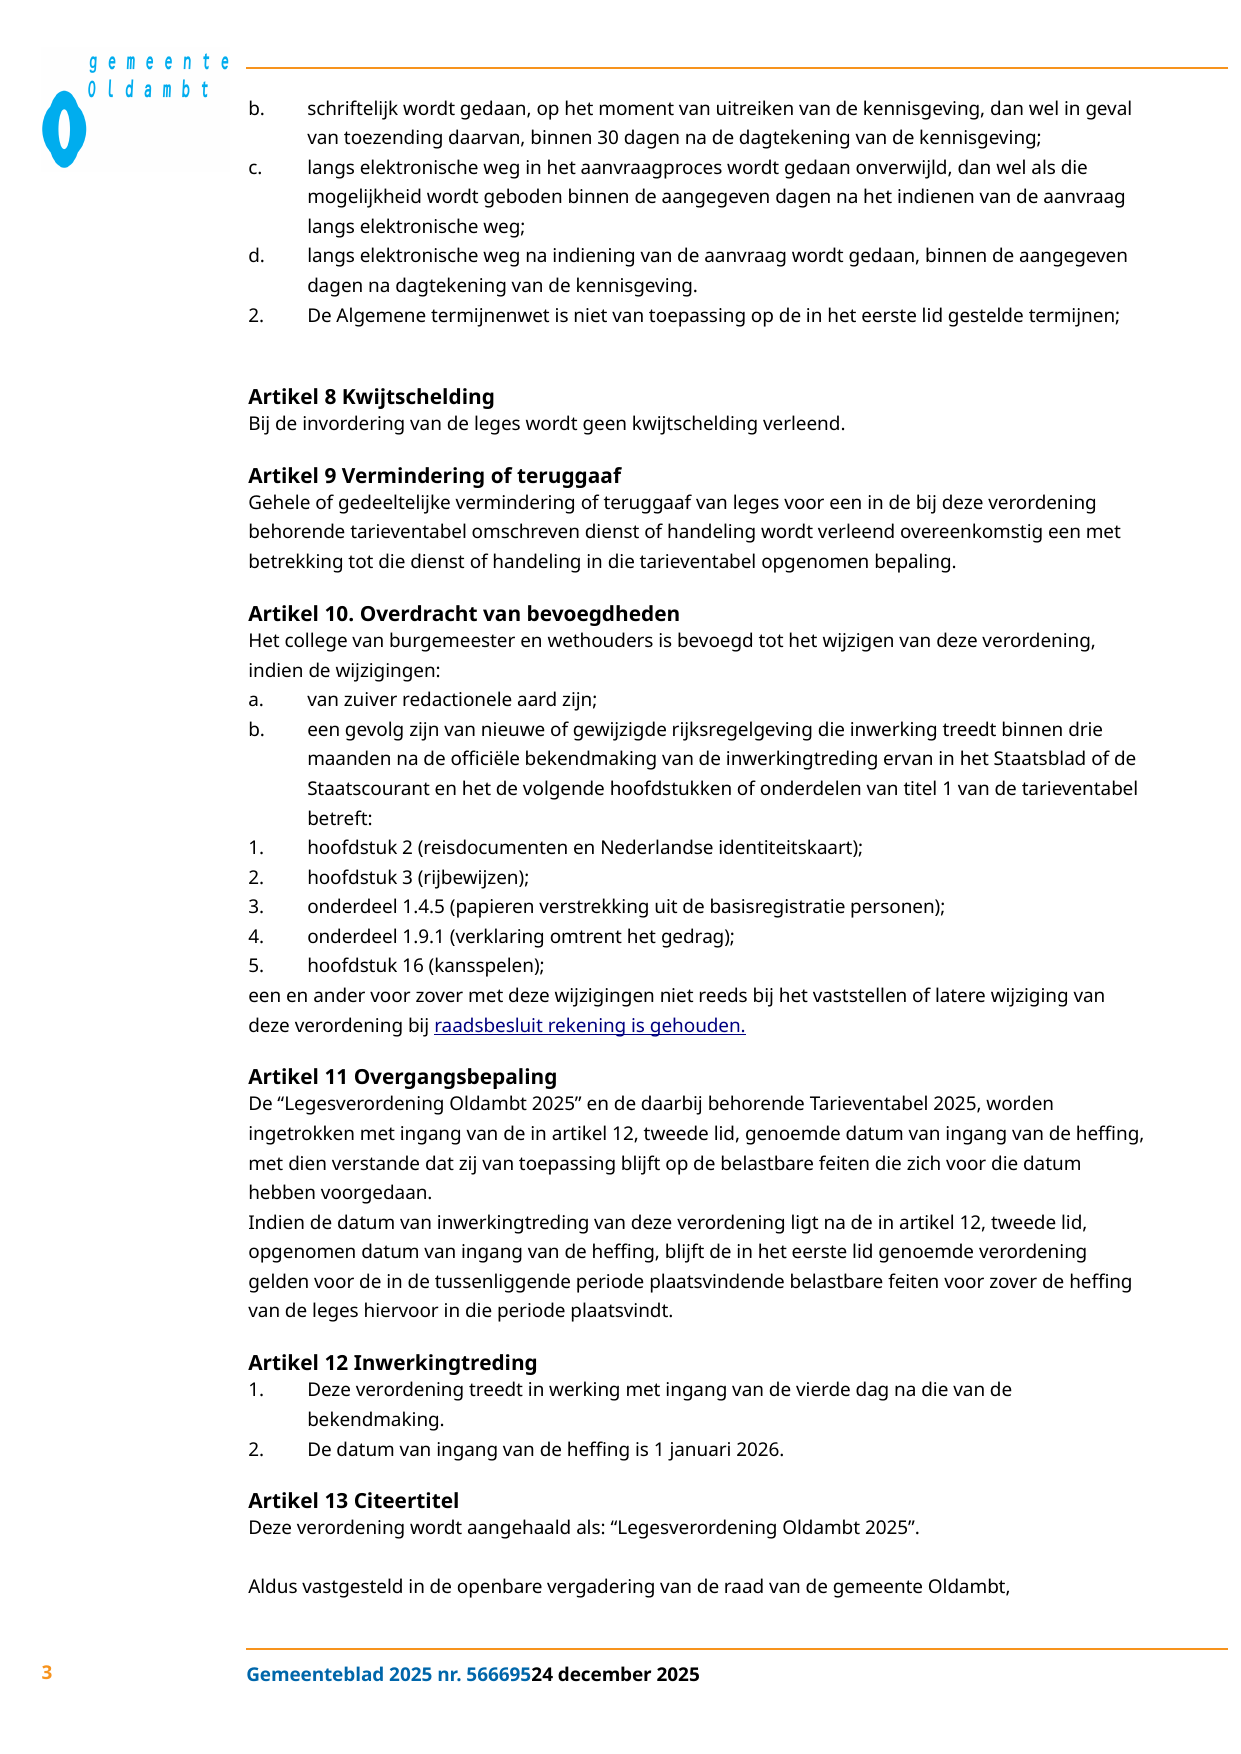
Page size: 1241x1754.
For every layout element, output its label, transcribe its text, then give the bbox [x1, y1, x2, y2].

list hoofdstuk 16 (kansspelen); [248, 953, 1152, 978]
text Het college van burgemeester en wethouders is bevoegd tot het wijzigen van deze verordening, indien de wijzigingen: [248, 627, 1152, 682]
list De Algemene termijnenwet is niet van toepassing op de in het eerste lid gestelde termijnen; [248, 302, 1152, 328]
text Artikel 9 Vermindering of teruggaaf [248, 461, 1152, 489]
list onderdeel 1.9.1 (verklaring omtrent het gedrag); [248, 923, 1152, 949]
text Gehele of gedeeltelijke vermindering of teruggaaf van leges voor een in de bij deze verordening behorende tarieventabel omschreven dienst of handeling wordt verleend overeenkomstig een met betrekking tot die dienst of handeling in die tarieventabel opgenomen bepaling. [248, 489, 1152, 574]
list van zuiver redactionele aard zijn; [248, 686, 1152, 712]
list schriftelijk wordt gedaan, op het moment van uitreiken van de kennisgeving, dan wel in geval van toezending daarvan, binnen 30 dagen na de dagtekening van de kennisgeving; [248, 95, 1152, 150]
list Deze verordening treedt in werking met ingang van de vierde dag na die van de bekendmaking. [248, 1377, 1152, 1432]
text Artikel 11 Overgangsbepaling [248, 1062, 1152, 1091]
list een gevolg zijn van nieuwe of gewijzigde rijksregelgeving die inwerking treedt binnen drie maanden na de officiële bekendmaking van de inwerkingtreding ervan in het Staatsblad of de Staatscourant en het de volgende hoofdstukken of onderdelen van titel 1 van de tarieventabel betreft: [248, 716, 1152, 830]
list hoofdstuk 3 (rijbewijzen); [248, 864, 1152, 889]
text Artikel 8 Kwijtschelding [248, 382, 1152, 410]
text een en ander voor zover met deze wijzigingen niet reeds bij het vaststellen of latere wijziging van deze verordening bij raadsbesluit rekening is gehouden. [248, 982, 1152, 1037]
list De datum van ingang van de heffing is 1 januari 2026. [248, 1436, 1152, 1461]
text Aldus vastgesteld in de openbare vergadering van de raad van de gemeente Oldambt, [248, 1574, 1152, 1599]
list hoofdstuk 2 (reisdocumenten en Nederlandse identiteitskaart); [248, 834, 1152, 860]
list onderdeel 1.4.5 (papieren verstrekking uit de basisregistratie personen); [248, 893, 1152, 919]
text Indien de datum van inwerkingtreding van deze verordening ligt na de in artikel 12, tweede lid, [248, 1209, 1152, 1235]
text De “Legesverordening Oldambt 2025” en de daarbij behorende Tarieventabel 2025, worden ingetrokken met ingang van de in artikel 12, tweede lid, genoemde datum van ingang van de heffing, met dien verstande dat zij van toepassing blijft op de belastbare feiten die zich voor die datum hebben voorgedaan. [248, 1091, 1152, 1205]
picture [41, 47, 231, 172]
text Deze verordening wordt aangehaald als: “Legesverordening Oldambt 2025”. [248, 1514, 1152, 1540]
list langs elektronische weg in het aanvraagproces wordt gedaan onverwijld, dan wel als die mogelijkheid wordt geboden binnen de aangegeven dagen na het indienen van de aanvraag langs elektronische weg; [248, 154, 1152, 239]
text Artikel 12 Inwerkingtreding [248, 1348, 1152, 1377]
text Bij de invordering van de leges wordt geen kwijtschelding verleend. [248, 410, 1152, 436]
list langs elektronische weg na indiening van de aanvraag wordt gedaan, binnen de aangegeven dagen na dagtekening van de kennisgeving. [248, 243, 1152, 298]
text opgenomen datum van ingang van de heffing, blijft de in het eerste lid genoemde verordening [248, 1238, 1152, 1264]
text Artikel 10. Overdracht van bevoegdheden [248, 599, 1152, 627]
text Artikel 13 Citeertitel [248, 1486, 1152, 1514]
text gelden voor de in de tussenliggende periode plaatsvindende belastbare feiten voor zover de heffing van de leges hiervoor in die periode plaatsvindt. [248, 1268, 1152, 1323]
